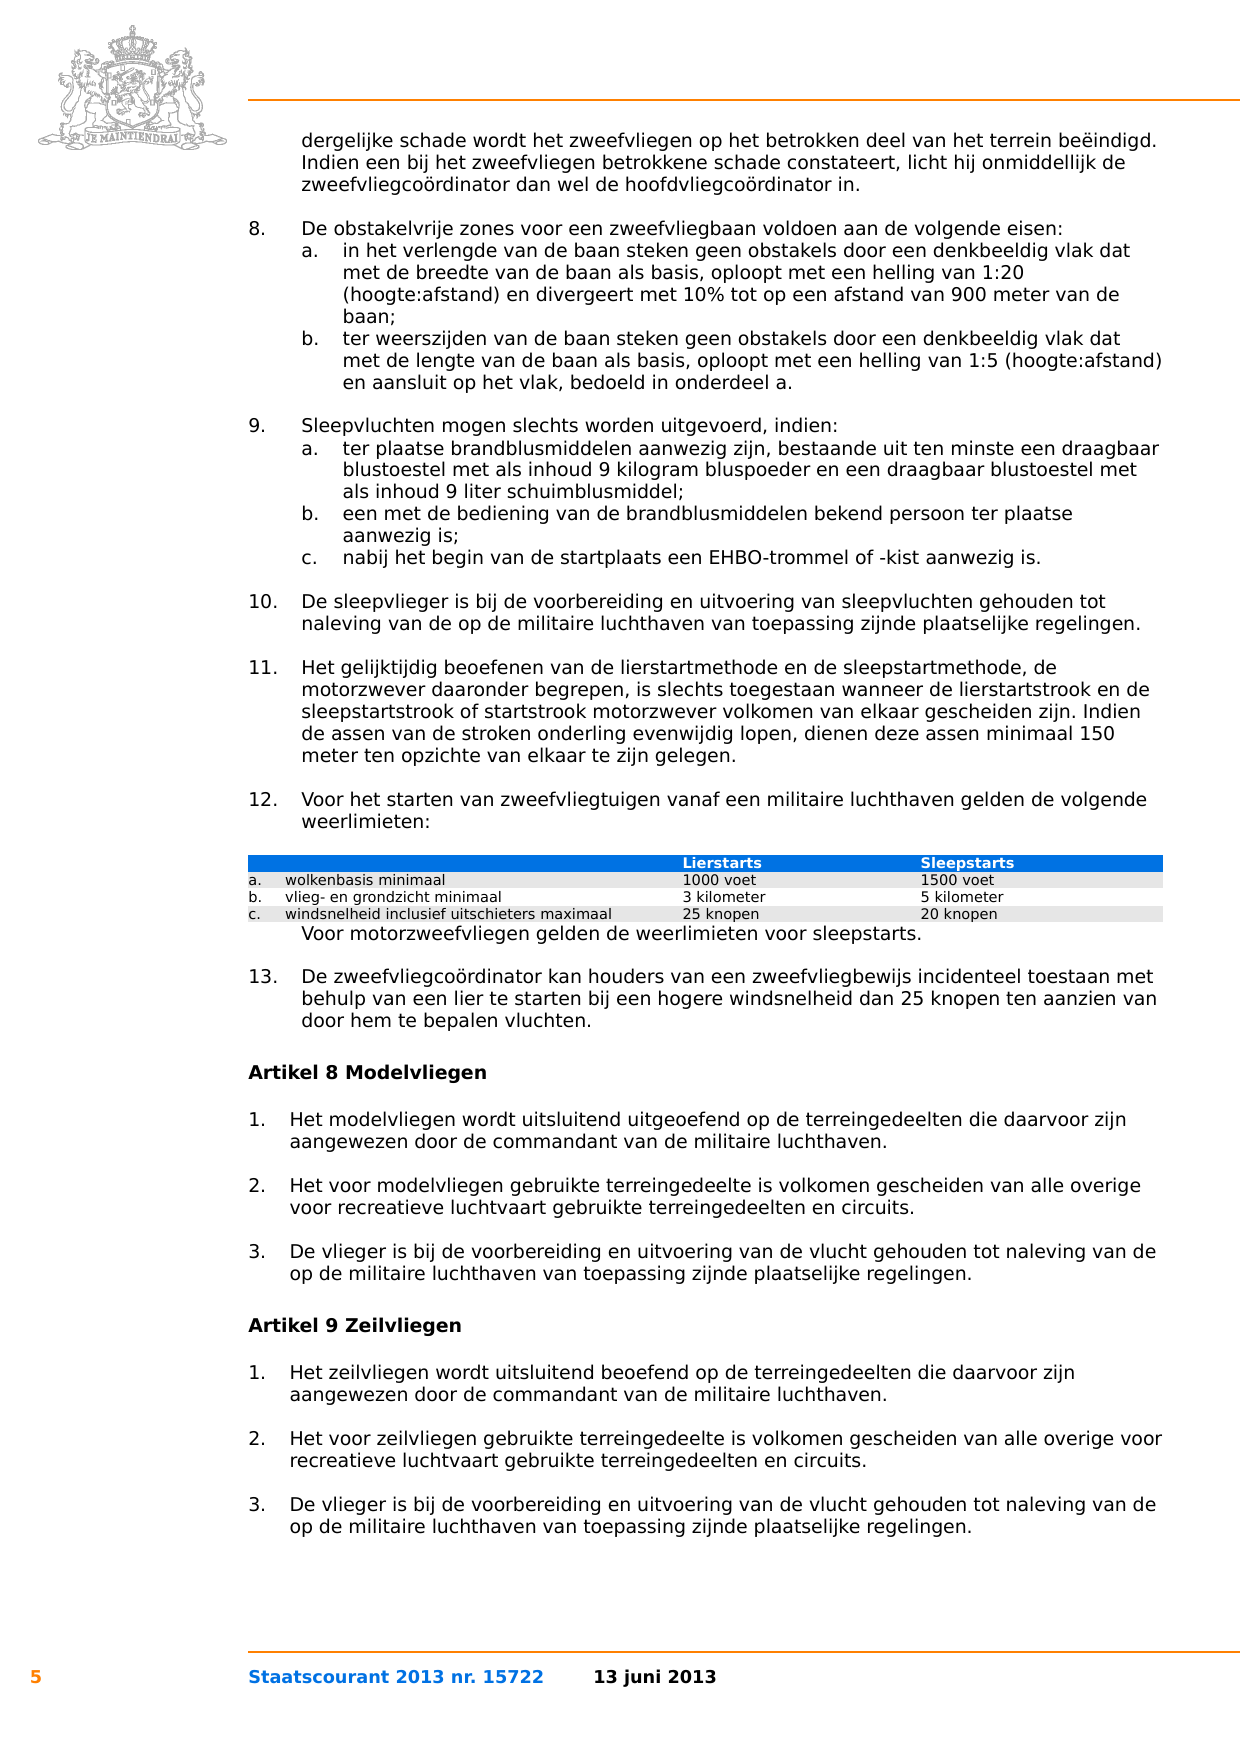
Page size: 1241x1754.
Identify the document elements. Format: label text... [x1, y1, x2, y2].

table_cell wolkenbasis minimaal [279, 872, 676, 888]
picture [38, 25, 227, 150]
table_cell b. [248, 889, 279, 906]
text a. ter plaatse brandblusmiddelen aanwezig zijn, bestaande uit ten minste een draagbaar blustoestel met als inhoud 9 kilogram bluspoeder en een draagbaar blustoestel met als inhoud 9 liter schuimblusmiddel; [301, 437, 1163, 503]
table_cell 25 knopen [676, 906, 914, 922]
text 8. De obstakelvrije zones voor een zweefvliegbaan voldoen aan de volgende eisen: [248, 218, 1163, 240]
text 11. Het gelijktijdig beoefenen van de lierstartmethode en de sleepstartmethode, de motorzwever daaronder begrepen, is slechts toegestaan wanneer de lierstartstrook en de sleepstartstrook of startstrook motorzwever volkomen van elkaar gescheiden zijn. Indien de assen van de stroken onderling evenwijdig lopen, dienen deze assen minimaal 150 meter ten opzichte van elkaar te zijn gelegen. [248, 657, 1163, 767]
table_cell 1500 voet [914, 872, 1163, 888]
table_cell vlieg- en grondzicht minimaal [279, 889, 676, 906]
text 3. De vlieger is bij de voorbereiding en uitvoering van de vlucht gehouden tot naleving van de op de militaire luchthaven van toepassing zijnde plaatselijke regelingen. [248, 1493, 1163, 1537]
text 2. Het voor zeilvliegen gebruikte terreingedeelte is volkomen gescheiden van alle overige voor recreatieve luchtvaart gebruikte terreingedeelten en circuits. [248, 1428, 1163, 1472]
text 9. Sleepvluchten mogen slechts worden uitgevoerd, indien: [248, 415, 1163, 437]
text a. in het verlengde van de baan steken geen obstakels door een denkbeeldig vlak dat met de breedte van de baan als basis, oploopt met een helling van 1:20 (hoogte:afstand) en divergeert met 10% tot op een afstand van 900 meter van de baan; [301, 240, 1163, 328]
subtitle Artikel 9 Zeilvliegen [248, 1315, 1163, 1337]
text 12. Voor het starten van zweefvliegtuigen vanaf een militaire luchthaven gelden de volgende weerlimieten: [248, 789, 1163, 833]
table_cell 1000 voet [676, 872, 914, 888]
text b. een met de bediening van de brandblusmiddelen bekend persoon ter plaatse aanwezig is; [301, 503, 1163, 547]
text 13. De zweefvliegcoördinator kan houders van een zweefvliegbewijs incidenteel toestaan met behulp van een lier te starten bij een hogere windsnelheid dan 25 knopen ten aanzien van door hem te bepalen vluchten. [248, 966, 1163, 1032]
table_cell 20 knopen [914, 906, 1163, 922]
table_cell 5 kilometer [914, 889, 1163, 906]
text 1. Het zeilvliegen wordt uitsluitend beoefend op de terreingedeelten die daarvoor zijn aangewezen door de commandant van de militaire luchthaven. [248, 1362, 1163, 1406]
table_cell a. [248, 872, 279, 888]
text dergelijke schade wordt het zweefvliegen op het betrokken deel van het terrein beëindigd. Indien een bij het zweefvliegen betrokkene schade constateert, licht hij onmiddellijk de zweefvliegcoördinator dan wel de hoofdvliegcoördinator in. [248, 130, 1163, 196]
text c. nabij het begin van de startplaats een EHBO-trommel of -kist aanwezig is. [301, 547, 1163, 569]
table_header [279, 855, 676, 872]
table_cell 3 kilometer [676, 889, 914, 906]
table_header Lierstarts [676, 855, 914, 872]
text b. ter weerszijden van de baan steken geen obstakels door een denkbeeldig vlak dat met de lengte van de baan als basis, oploopt met een helling van 1:5 (hoogte:afstand) en aansluit op het vlak, bedoeld in onderdeel a. [301, 328, 1163, 393]
text 10. De sleepvlieger is bij de voorbereiding en uitvoering van sleepvluchten gehouden tot naleving van de op de militaire luchthaven van toepassing zijnde plaatselijke regelingen. [248, 591, 1163, 635]
text 3. De vlieger is bij de voorbereiding en uitvoering van de vlucht gehouden tot naleving van de op de militaire luchthaven van toepassing zijnde plaatselijke regelingen. [248, 1241, 1163, 1285]
text 1. Het modelvliegen wordt uitsluitend uitgeoefend op de terreingedeelten die daarvoor zijn aangewezen door de commandant van de militaire luchthaven. [248, 1109, 1163, 1153]
text Voor motorzweefvliegen gelden de weerlimieten voor sleepstarts. [301, 922, 1163, 944]
table_cell c. [248, 906, 279, 922]
table_header Sleepstarts [914, 855, 1163, 872]
subtitle Artikel 8 Modelvliegen [248, 1062, 1163, 1084]
text 2. Het voor modelvliegen gebruikte terreingedeelte is volkomen gescheiden van alle overige voor recreatieve luchtvaart gebruikte terreingedeelten en circuits. [248, 1175, 1163, 1219]
table_cell windsnelheid inclusief uitschieters maximaal [279, 906, 676, 922]
table_header [248, 855, 279, 872]
